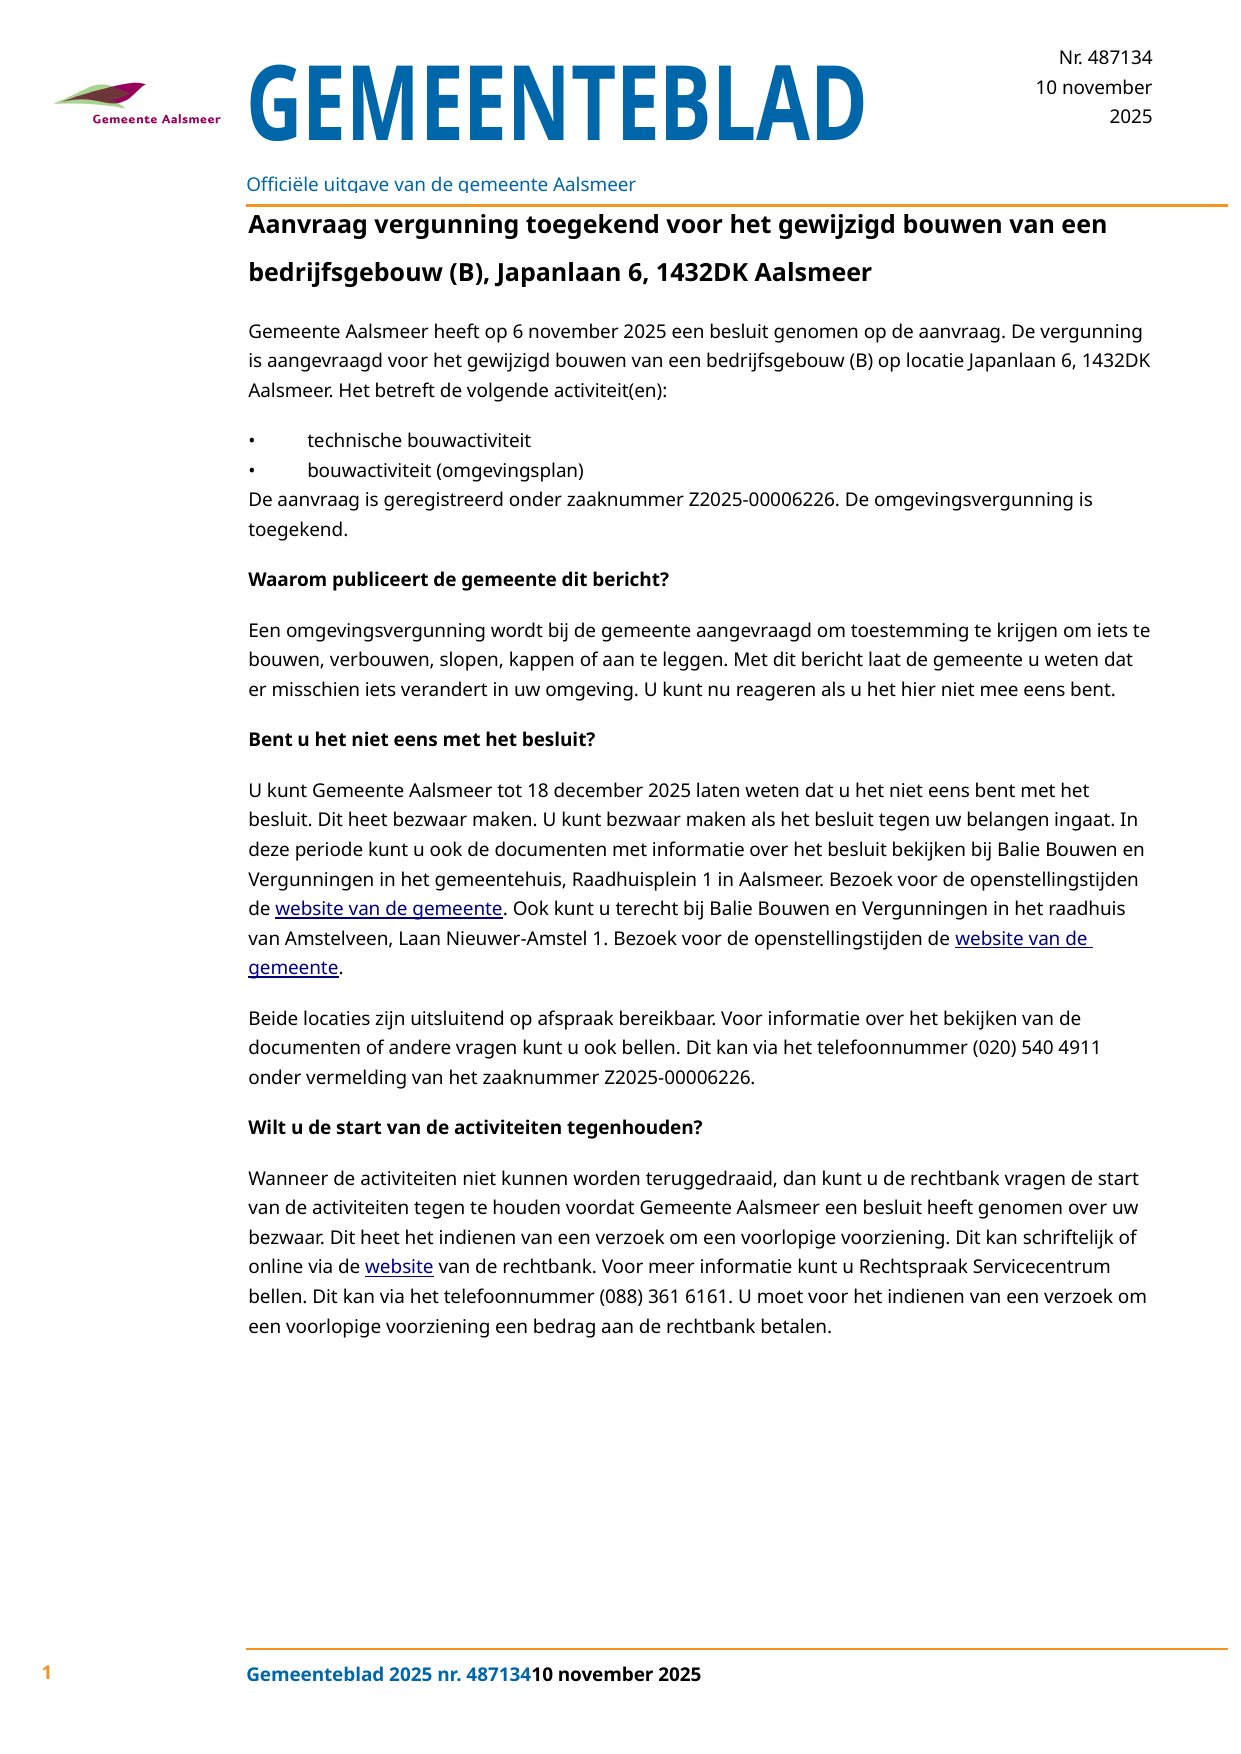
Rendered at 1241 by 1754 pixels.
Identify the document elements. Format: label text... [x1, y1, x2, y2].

text Bent u het niet eens met het besluit? [248, 727, 1152, 752]
text Waarom publiceert de gemeente dit bericht? [248, 567, 1152, 592]
text Gemeente Aalsmeer heeft op 6 november 2025 een besluit genomen op de aanvraag. De vergunning is aangevraagd voor het gewijzigd bouwen van een bedrijfsgebouw (B) op locatie Japanlaan 6, 1432DK Aalsmeer. Het betreft de volgende activiteit(en): [248, 318, 1152, 403]
text Aanvraag vergunning toegekend voor het gewijzigd bouwen van een bedrijfsgebouw (B), Japanlaan 6, 1432DK Aalsmeer [248, 207, 1152, 288]
picture [41, 47, 231, 172]
text Beide locaties zijn uitsluitend op afspraak bereikbaar. Voor informatie over het bekijken van de documenten of andere vragen kunt u ook bellen. Dit kan via het telefoonnummer (020) 540 4911 onder vermelding van het zaaknummer Z2025-00006226. [248, 1005, 1152, 1090]
list technische bouwactiviteit [248, 427, 1152, 453]
text U kunt Gemeente Aalsmeer tot 18 december 2025 laten weten dat u het niet eens bent met het besluit. Dit heet bezwaar maken. U kunt bezwaar maken als het besluit tegen uw belangen ingaat. In deze periode kunt u ook de documenten met informatie over het besluit bekijken bij Balie Bouwen en Vergunningen in het gemeentehuis, Raadhuisplein 1 in Aalsmeer. Bezoek voor de openstellingstijden de website van de gemeente. Ook kunt u terecht bij Balie Bouwen en Vergunningen in het raadhuis van Amstelveen, Laan Nieuwer-Amstel 1. Bezoek voor de openstellingstijden de website van de gemeente. [248, 777, 1152, 980]
text Wanneer de activiteiten niet kunnen worden teruggedraaid, dan kunt u de rechtbank vragen de start van de activiteiten tegen te houden voordat Gemeente Aalsmeer een besluit heeft genomen over uw bezwaar. Dit heet het indienen van een verzoek om een voorlopige voorziening. Dit kan schriftelijk of online via de website van de rechtbank. Voor meer informatie kunt u Rechtspraak Servicecentrum bellen. Dit kan via het telefoonnummer (088) 361 6161. U moet voor het indienen van een verzoek om een voorlopige voorziening een bedrag aan de rechtbank betalen. [248, 1165, 1152, 1339]
text Een omgevingsvergunning wordt bij de gemeente aangevraagd om toestemming te krijgen om iets te bouwen, verbouwen, slopen, kappen of aan te leggen. Met dit bericht laat de gemeente u weten dat er misschien iets verandert in uw omgeving. U kunt nu reageren als u het hier niet mee eens bent. [248, 617, 1152, 702]
list bouwactiviteit (omgevingsplan) [248, 457, 1152, 483]
text De aanvraag is geregistreerd onder zaaknummer Z2025-00006226. De omgevingsvergunning is toegekend. [248, 487, 1152, 542]
text Wilt u de start van de activiteiten tegenhouden? [248, 1114, 1152, 1140]
